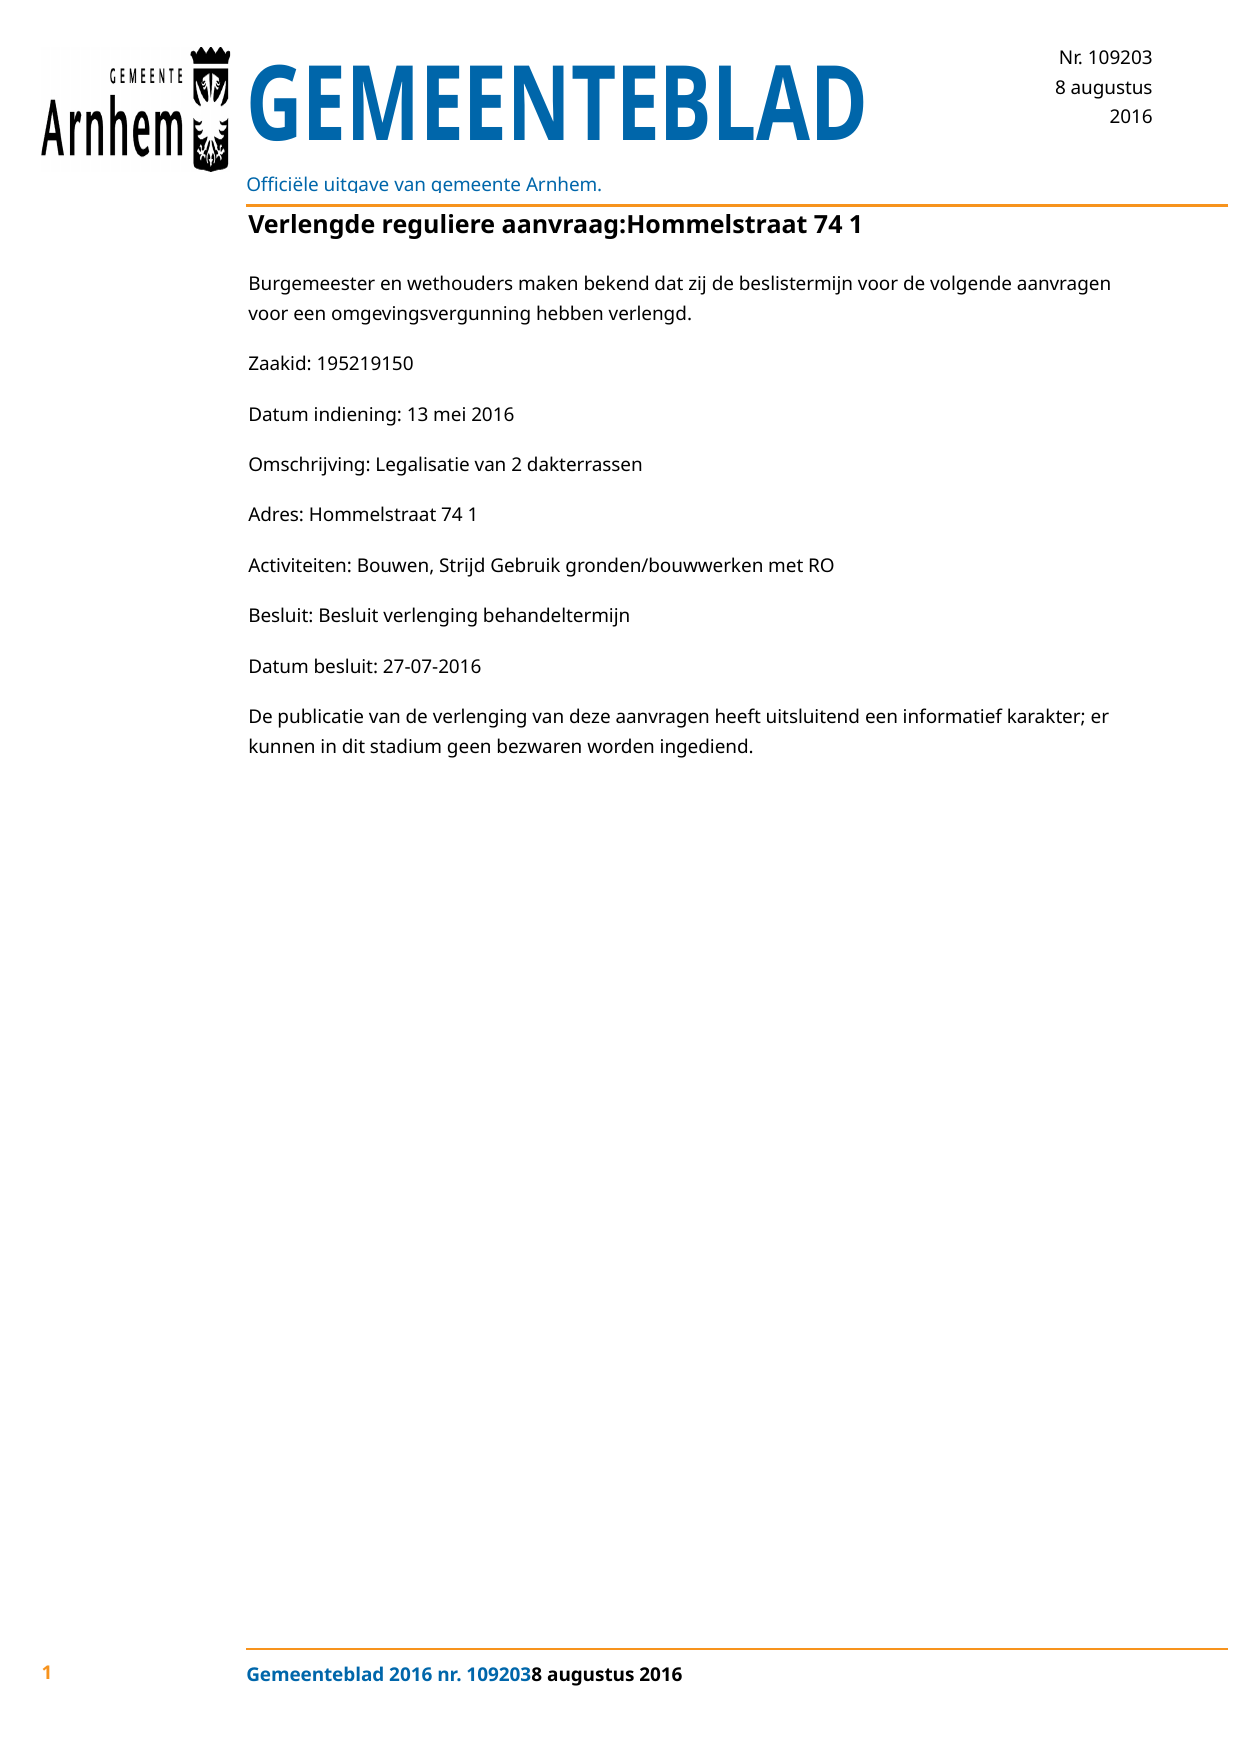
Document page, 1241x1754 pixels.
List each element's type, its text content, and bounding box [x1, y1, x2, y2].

picture [41, 47, 231, 172]
text Omschrijving: Legalisatie van 2 dakterrassen [248, 451, 1152, 477]
text Datum besluit: 27-07-2016 [248, 653, 1152, 678]
text De publicatie van de verlenging van deze aanvragen heeft uitsluitend een informatief karakter; er kunnen in dit stadium geen bezwaren worden ingediend. [248, 703, 1152, 758]
text Verlengde reguliere aanvraag:Hommelstraat 74 1 [248, 207, 1152, 241]
text Activiteiten: Bouwen, Strijd Gebruik gronden/bouwwerken met RO [248, 552, 1152, 578]
text Adres: Hommelstraat 74 1 [248, 502, 1152, 527]
text Burgemeester en wethouders maken bekend dat zij de beslistermijn voor de volgende aanvragen voor een omgevingsvergunning hebben verlengd. [248, 270, 1152, 326]
text Datum indiening: 13 mei 2016 [248, 401, 1152, 426]
text Zaakid: 195219150 [248, 350, 1152, 376]
text Besluit: Besluit verlenging behandeltermijn [248, 602, 1152, 628]
